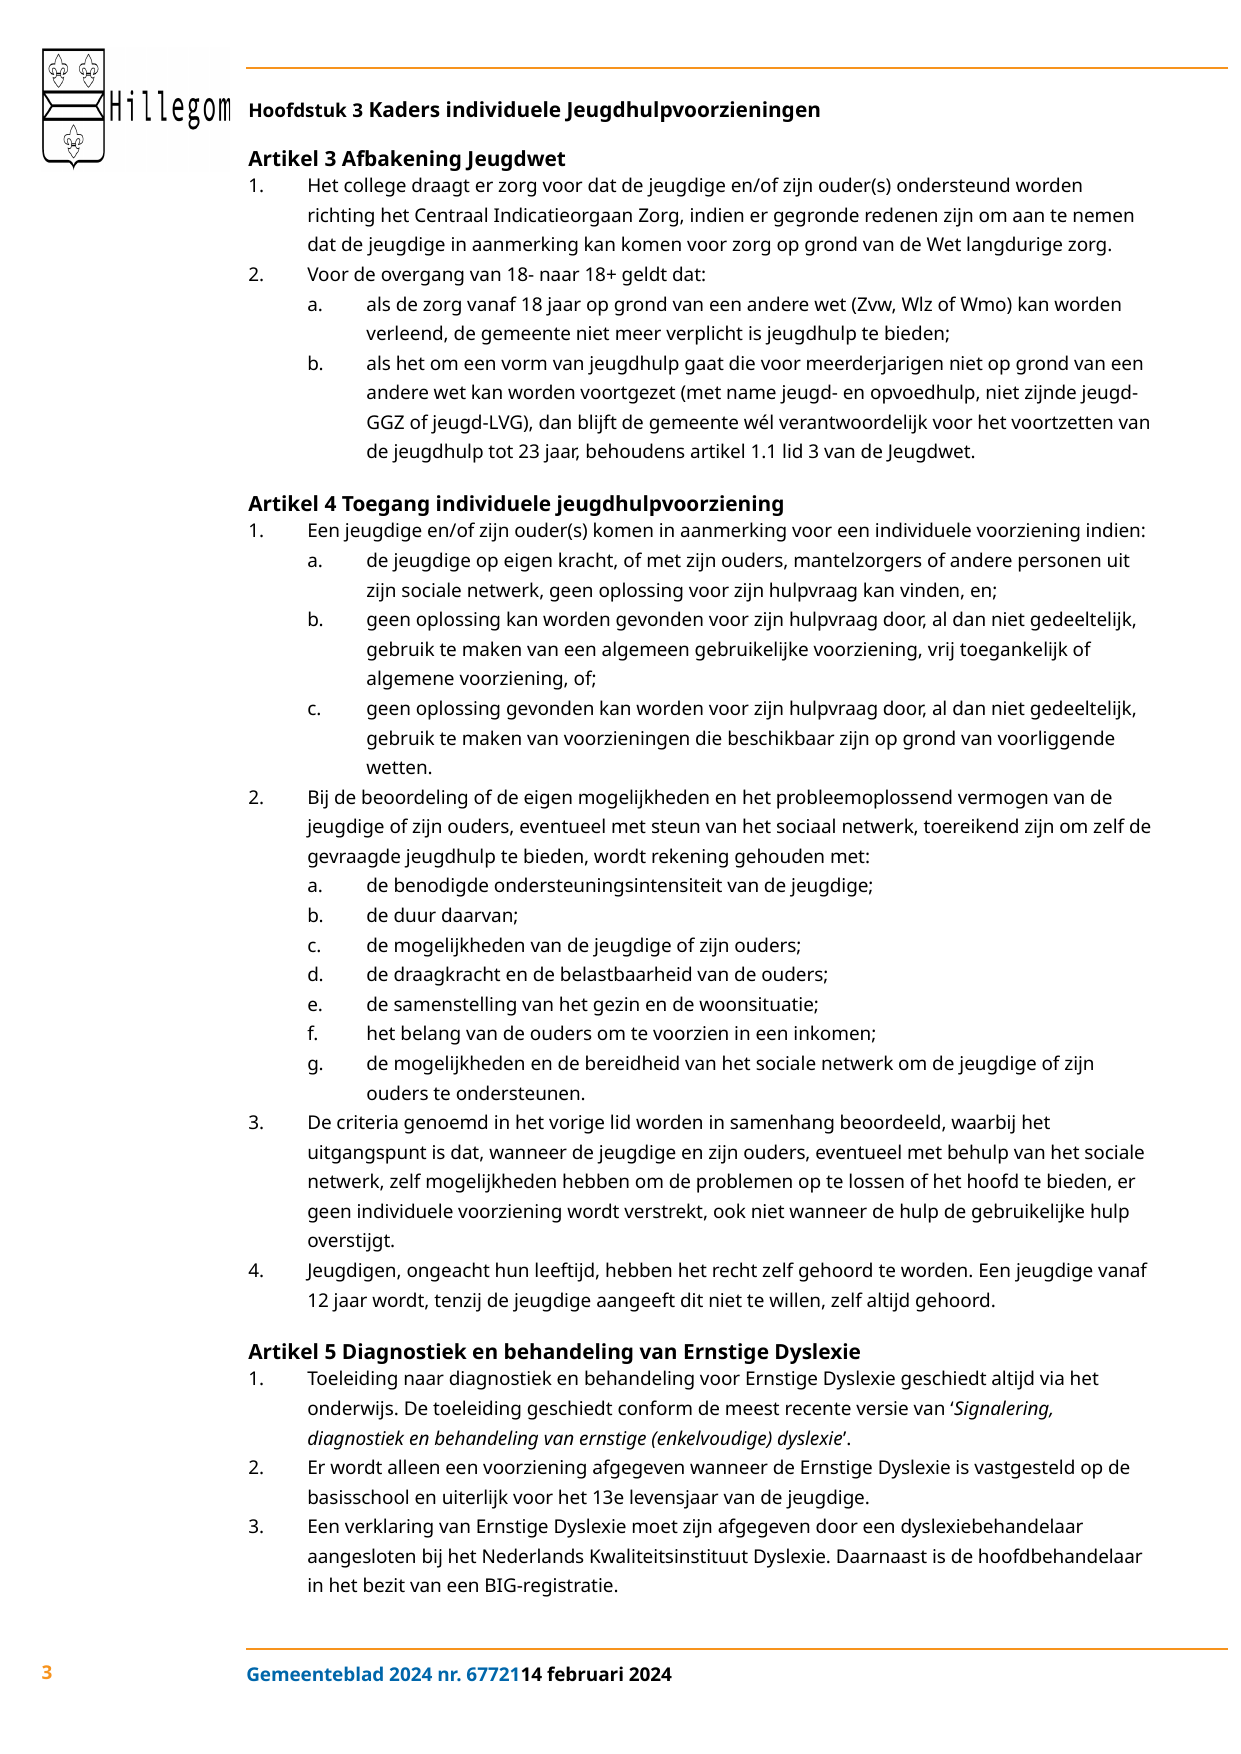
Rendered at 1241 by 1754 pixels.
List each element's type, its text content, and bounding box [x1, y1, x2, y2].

list Een verklaring van Ernstige Dyslexie moet zijn afgegeven door een dyslexiebehandelaar aangesloten bij het Nederlands Kwaliteitsinstituut Dyslexie. Daarnaast is de hoofdbehandelaar in het bezit van een BIG-registratie. [248, 1513, 1152, 1598]
list het belang van de ouders om te voorzien in een inkomen; [307, 1021, 1152, 1046]
list de benodigde ondersteuningsintensiteit van de jeugdige; [307, 873, 1152, 898]
list Bij de beoordeling of de eigen mogelijkheden en het probleemoplossend vermogen van de jeugdige of zijn ouders, eventueel met steun van het sociaal netwerk, toereikend zijn om zelf de gevraagde jeugdhulp te bieden, wordt rekening gehouden met: [248, 784, 1152, 869]
list de duur daarvan; [307, 902, 1152, 928]
list de samenstelling van het gezin en de woonsituatie; [307, 991, 1152, 1017]
text Artikel 4 Toegang individuele jeugdhulpvoorziening [248, 489, 1152, 518]
list als het om een vorm van jeugdhulp gaat die voor meerderjarigen niet op grond van een andere wet kan worden voortgezet (met name jeugd- en opvoedhulp, niet zijnde jeugd- GGZ of jeugd-LVG), dan blijft de gemeente wél verantwoordelijk voor het voortzetten van de jeugdhulp tot 23 jaar, behoudens artikel 1.1 lid 3 van de Jeugdwet. [307, 350, 1152, 464]
list Toeleiding naar diagnostiek en behandeling voor Ernstige Dyslexie geschiedt altijd via het onderwijs. De toeleiding geschiedt conform de meest recente versie van ‘Signalering, diagnostiek en behandeling van ernstige (enkelvoudige) dyslexie’. [248, 1366, 1152, 1451]
list de jeugdige op eigen kracht, of met zijn ouders, mantelzorgers of andere personen uit zijn sociale netwerk, geen oplossing voor zijn hulpvraag kan vinden, en; [307, 547, 1152, 602]
list Een jeugdige en/of zijn ouder(s) komen in aanmerking voor een individuele voorziening indien: [248, 518, 1152, 543]
list Jeugdigen, ongeacht hun leeftijd, hebben het recht zelf gehoord te worden. Een jeugdige vanaf 12 jaar wordt, tenzij de jeugdige aangeeft dit niet te willen, zelf altijd gehoord. [248, 1257, 1152, 1312]
text Hoofdstuk 3 Kaders individuele Jeugdhulpvoorzieningen [248, 95, 1152, 123]
list geen oplossing kan worden gevonden voor zijn hulpvraag door, al dan niet gedeeltelijk, gebruik te maken van een algemeen gebruikelijke voorziening, vrij toegankelijk of algemene voorziening, of; [307, 606, 1152, 691]
text Artikel 5 Diagnostiek en behandeling van Ernstige Dyslexie [248, 1337, 1152, 1366]
list De criteria genoemd in het vorige lid worden in samenhang beoordeeld, waarbij het uitgangspunt is dat, wanneer de jeugdige en zijn ouders, eventueel met behulp van het sociale netwerk, zelf mogelijkheden hebben om de problemen op te lossen of het hoofd te bieden, er geen individuele voorziening wordt verstrekt, ook niet wanneer de hulp de gebruikelijke hulp overstijgt. [248, 1109, 1152, 1253]
list geen oplossing gevonden kan worden voor zijn hulpvraag door, al dan niet gedeeltelijk, gebruik te maken van voorzieningen die beschikbaar zijn op grond van voorliggende wetten. [307, 695, 1152, 780]
list de mogelijkheden en de bereidheid van het sociale netwerk om de jeugdige of zijn ouders te ondersteunen. [307, 1050, 1152, 1105]
text Artikel 3 Afbakening Jeugdwet [248, 144, 1152, 172]
list Er wordt alleen een voorziening afgegeven wanneer de Ernstige Dyslexie is vastgesteld op de basisschool en uiterlijk voor het 13e levensjaar van de jeugdige. [248, 1454, 1152, 1510]
list Voor de overgang van 18- naar 18+ geldt dat: [248, 261, 1152, 287]
list de mogelijkheden van de jeugdige of zijn ouders; [307, 932, 1152, 957]
list de draagkracht en de belastbaarheid van de ouders; [307, 961, 1152, 987]
picture [41, 47, 231, 172]
list Het college draagt er zorg voor dat de jeugdige en/of zijn ouder(s) ondersteund worden richting het Centraal Indicatieorgaan Zorg, indien er gegronde redenen zijn om aan te nemen dat de jeugdige in aanmerking kan komen voor zorg op grond van de Wet langdurige zorg. [248, 172, 1152, 257]
list als de zorg vanaf 18 jaar op grond van een andere wet (Zvw, Wlz of Wmo) kan worden verleend, de gemeente niet meer verplicht is jeugdhulp te bieden; [307, 291, 1152, 346]
